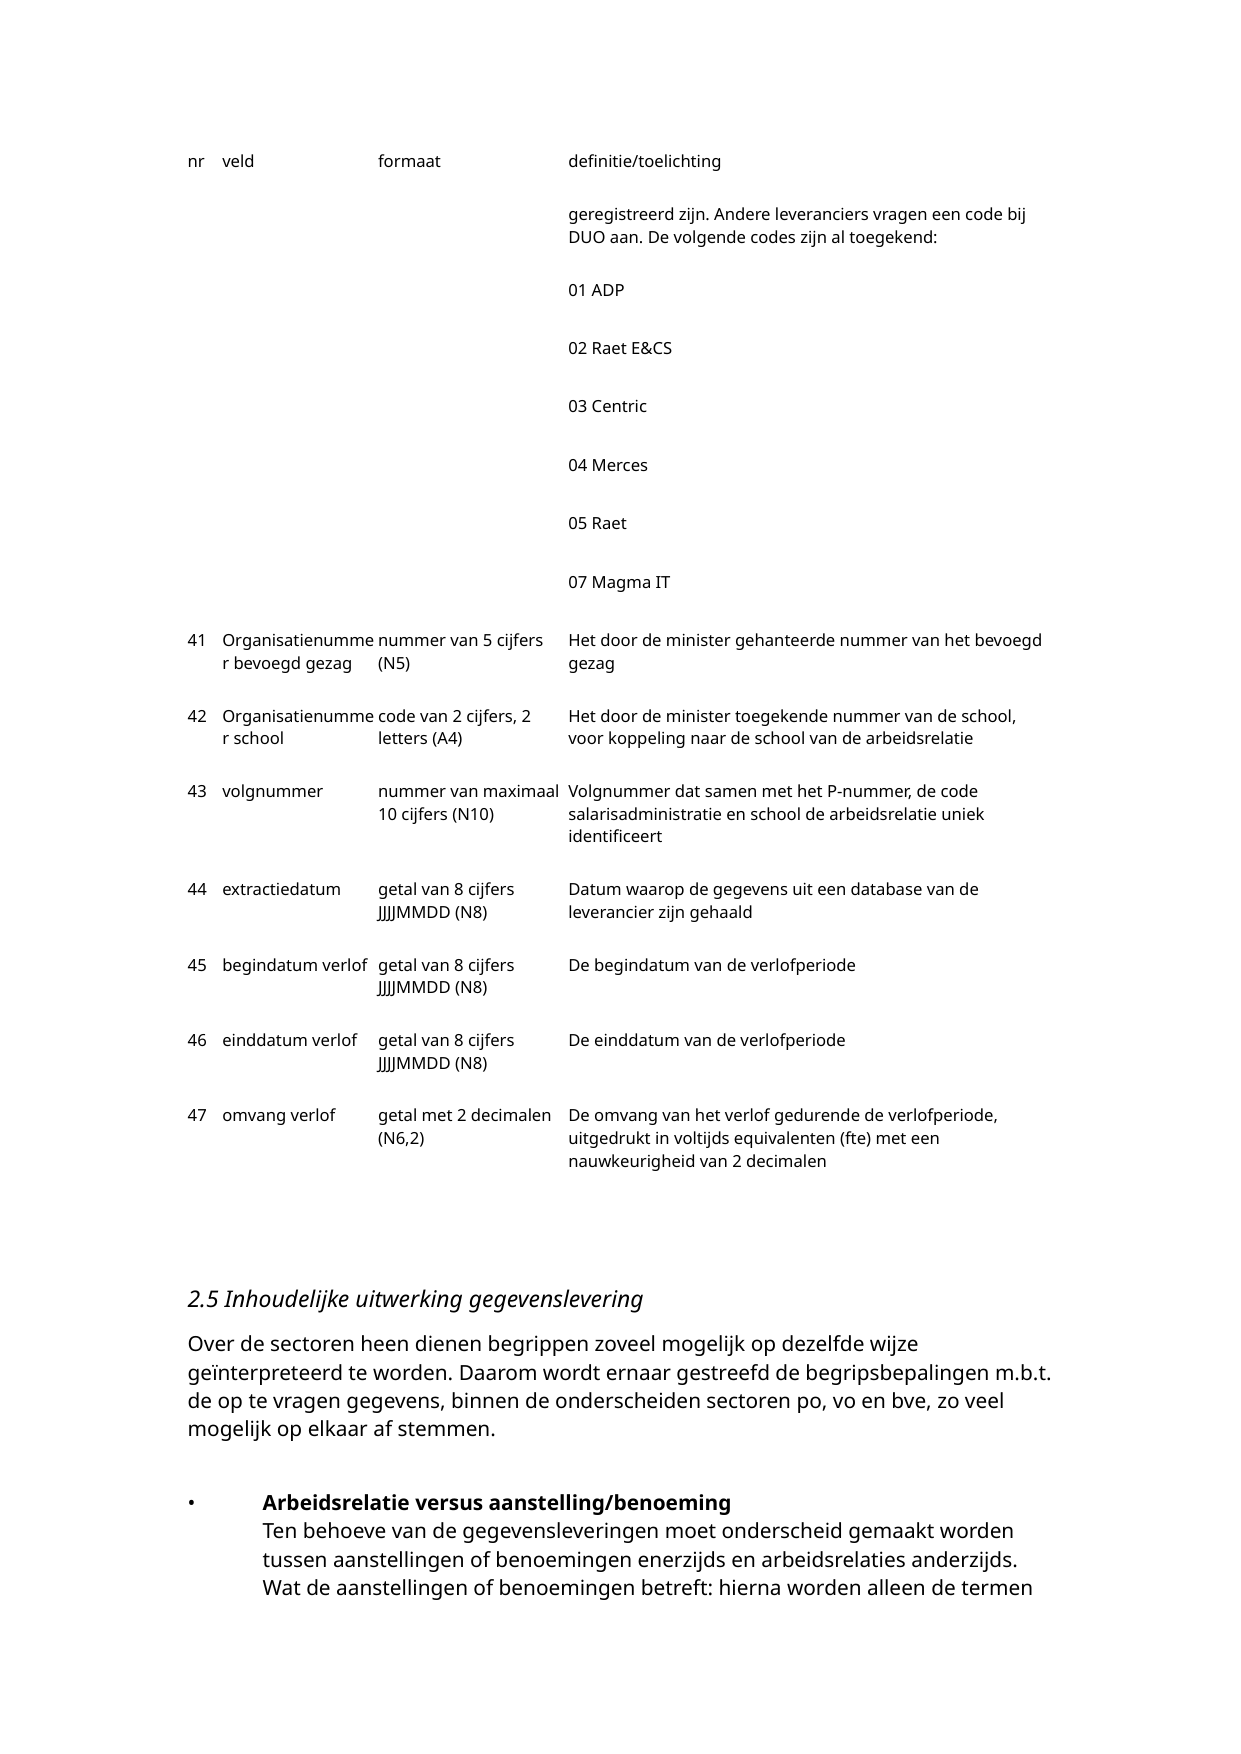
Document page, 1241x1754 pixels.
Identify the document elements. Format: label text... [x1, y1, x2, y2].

table_cell getal van 8 cijfers JJJJMMDD (N8) [378, 1029, 568, 1104]
table_cell 03 Centric [568, 395, 1053, 453]
table_cell [188, 512, 222, 570]
table_cell 02 Raet E&CS [568, 337, 1053, 395]
subtitle 2.5 Inhoudelijke uitwerking gegevenslevering [187, 1283, 1053, 1314]
table_cell [222, 337, 378, 395]
table_cell [188, 395, 222, 453]
list Arbeidsrelatie versus aanstelling/benoeming [187, 1488, 1053, 1516]
text Over de sectoren heen dienen begrippen zoveel mogelijk op dezelfde wijze geïnterpreteerd te worden. Daarom wordt ernaar gestreefd de begripsbepalingen m.b.t. de op te vragen gegevens, binnen de onderscheiden sectoren po, vo en bve, zo veel mogelijk op elkaar af stemmen. [187, 1329, 1053, 1443]
table_cell 44 [188, 878, 222, 953]
table_cell [222, 395, 378, 453]
table_cell nummer van 5 cijfers (N5) [378, 629, 568, 704]
table_cell begindatum verlof [222, 953, 378, 1028]
table_cell Datum waarop de gegevens uit een database van de leverancier zijn gehaald [568, 878, 1053, 953]
table_cell De begindatum van de verlofperiode [568, 953, 1053, 1028]
table_cell [222, 454, 378, 512]
table_cell [378, 395, 568, 453]
table_cell [188, 278, 222, 337]
table_cell [188, 570, 222, 629]
table_cell [222, 570, 378, 629]
table_cell De einddatum van de verlofperiode [568, 1029, 1053, 1104]
table_cell [222, 203, 378, 278]
table_cell 47 [188, 1104, 222, 1202]
table_cell Het door de minister gehanteerde nummer van het bevoegd gezag [568, 629, 1053, 704]
table_cell 45 [188, 953, 222, 1028]
table_cell 41 [188, 629, 222, 704]
table_cell omvang verlof [222, 1104, 378, 1202]
table_cell [188, 203, 222, 278]
table_cell code van 2 cijfers, 2 letters (A4) [378, 704, 568, 779]
table_cell [222, 278, 378, 337]
table_header formaat [378, 150, 568, 203]
table_header nr [188, 150, 222, 203]
table_cell einddatum verlof [222, 1029, 378, 1104]
table_cell Organisatienummer school [222, 704, 378, 779]
table_cell Het door de minister toegekende nummer van de school, voor koppeling naar de school van de arbeidsrelatie [568, 704, 1053, 779]
table_cell 05 Raet [568, 512, 1053, 570]
table_cell getal met 2 decimalen (N6,2) [378, 1104, 568, 1202]
table_cell [378, 454, 568, 512]
table_cell [378, 278, 568, 337]
table_cell 43 [188, 780, 222, 878]
table_cell geregistreerd zijn. Andere leveranciers vragen een code bij DUO aan. De volgende codes zijn al toegekend: [568, 203, 1053, 278]
table_cell 07 Magma IT [568, 570, 1053, 629]
table_cell [378, 570, 568, 629]
table_cell [188, 454, 222, 512]
table_cell [188, 337, 222, 395]
table_cell nummer van maximaal 10 cijfers (N10) [378, 780, 568, 878]
table_cell [222, 512, 378, 570]
table_cell 04 Merces [568, 454, 1053, 512]
table_cell getal van 8 cijfers JJJJMMDD (N8) [378, 878, 568, 953]
table_header definitie/toelichting [568, 150, 1053, 203]
table_cell 01 ADP [568, 278, 1053, 337]
table_cell extractiedatum [222, 878, 378, 953]
table_cell Volgnummer dat samen met het P-nummer, de code salarisadministratie en school de arbeidsrelatie uniek identificeert [568, 780, 1053, 878]
table_cell volgnummer [222, 780, 378, 878]
table_header veld [222, 150, 378, 203]
list Ten behoeve van de gegevensleveringen moet onderscheid gemaakt worden tussen aanstellingen of benoemingen enerzijds en arbeidsrelaties anderzijds. Wat de aanstellingen of benoemingen betreft: hierna worden alleen de termen [187, 1516, 1053, 1602]
table_cell 42 [188, 704, 222, 779]
table_cell getal van 8 cijfers JJJJMMDD (N8) [378, 953, 568, 1028]
table_cell [378, 337, 568, 395]
table_cell [378, 512, 568, 570]
table_cell Organisatienummer bevoegd gezag [222, 629, 378, 704]
table_cell [378, 203, 568, 278]
table_cell 46 [188, 1029, 222, 1104]
table_cell De omvang van het verlof gedurende de verlofperiode, uitgedrukt in voltijds equivalenten (fte) met een nauwkeurigheid van 2 decimalen [568, 1104, 1053, 1202]
